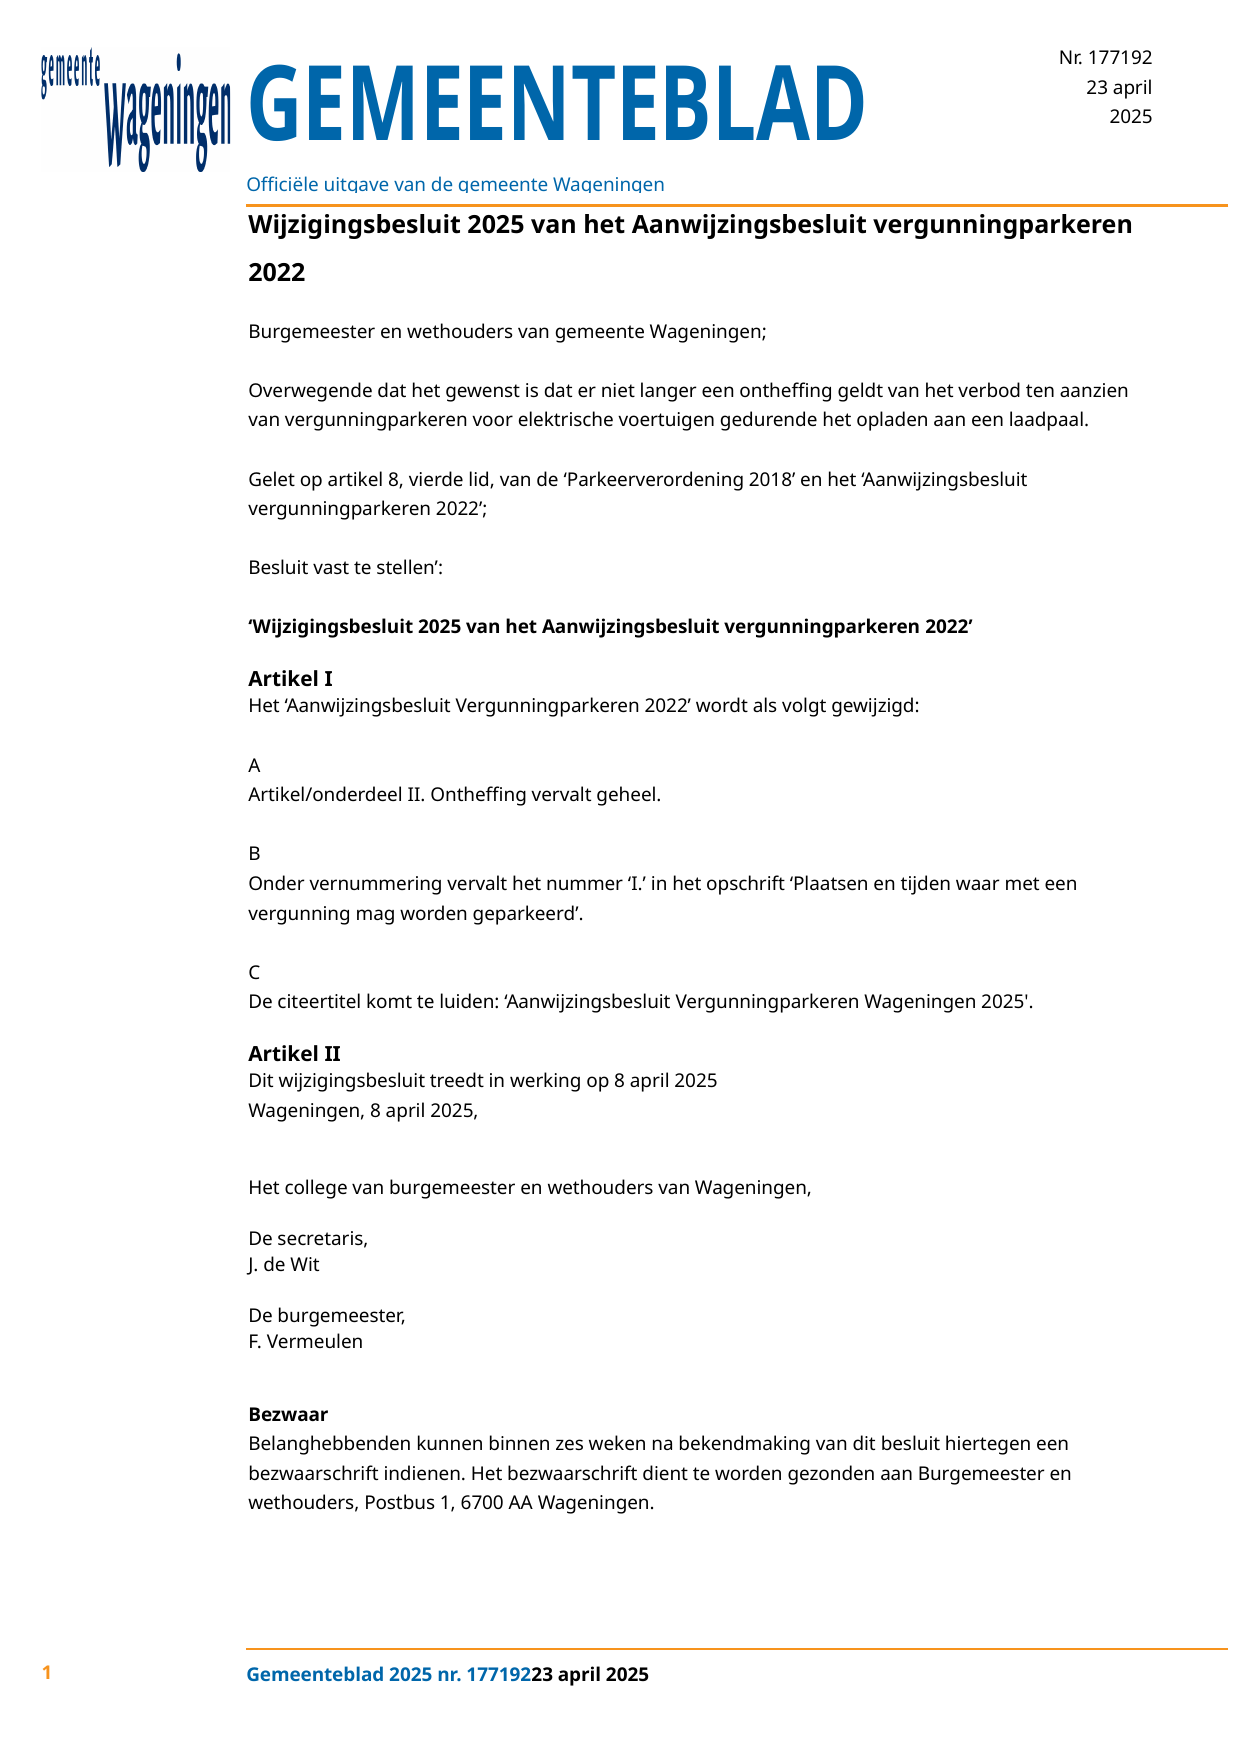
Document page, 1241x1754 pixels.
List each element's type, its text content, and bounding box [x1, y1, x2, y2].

picture [41, 47, 231, 172]
text Onder vernummering vervalt het nummer ‘I.’ in het opschrift ‘Plaatsen en tijden waar met een vergunning mag worden geparkeerd’. [248, 870, 1152, 925]
text De citeertitel komt te luiden: ‘Aanwijzingsbesluit Vergunningparkeren Wageningen 2025'. [248, 988, 1152, 1014]
text Besluit vast te stellen’: [248, 554, 1152, 580]
text B [248, 841, 1152, 866]
text F. Vermeulen [248, 1328, 1152, 1354]
text Artikel II [248, 1039, 1152, 1067]
text A [248, 752, 1152, 777]
text J. de Wit [248, 1251, 1152, 1277]
text Gelet op artikel 8, vierde lid, van de ‘Parkeerverordening 2018’ en het ‘Aanwijzingsbesluit vergunningparkeren 2022’; [248, 466, 1152, 521]
text Wageningen, 8 april 2025, [248, 1097, 1152, 1123]
text Bezwaar [248, 1401, 1152, 1426]
text Dit wijzigingsbesluit treedt in werking op 8 april 2025 [248, 1067, 1152, 1093]
text ‘Wijzigingsbesluit 2025 van het Aanwijzingsbesluit vergunningparkeren 2022’ [248, 614, 1152, 639]
text C [248, 959, 1152, 984]
text De burgemeester, [248, 1303, 1152, 1328]
text Het ‘Aanwijzingsbesluit Vergunningparkeren 2022’ wordt als volgt gewijzigd: [248, 693, 1152, 718]
text Artikel/onderdeel II. Ontheffing vervalt geheel. [248, 781, 1152, 807]
text Overwegende dat het gewenst is dat er niet langer een ontheffing geldt van het verbod ten aanzien van vergunningparkeren voor elektrische voertuigen gedurende het opladen aan een laadpaal. [248, 377, 1152, 432]
text Het college van burgemeester en wethouders van Wageningen, [248, 1174, 1152, 1200]
text Artikel I [248, 664, 1152, 693]
text De secretaris, [248, 1226, 1152, 1251]
text Burgemeester en wethouders van gemeente Wageningen; [248, 318, 1152, 344]
text Wijzigingsbesluit 2025 van het Aanwijzingsbesluit vergunningparkeren 2022 [248, 207, 1152, 288]
text Belanghebbenden kunnen binnen zes weken na bekendmaking van dit besluit hiertegen een bezwaarschrift indienen. Het bezwaarschrift dient te worden gezonden aan Burgemeester en wethouders, Postbus 1, 6700 AA Wageningen. [248, 1430, 1152, 1515]
